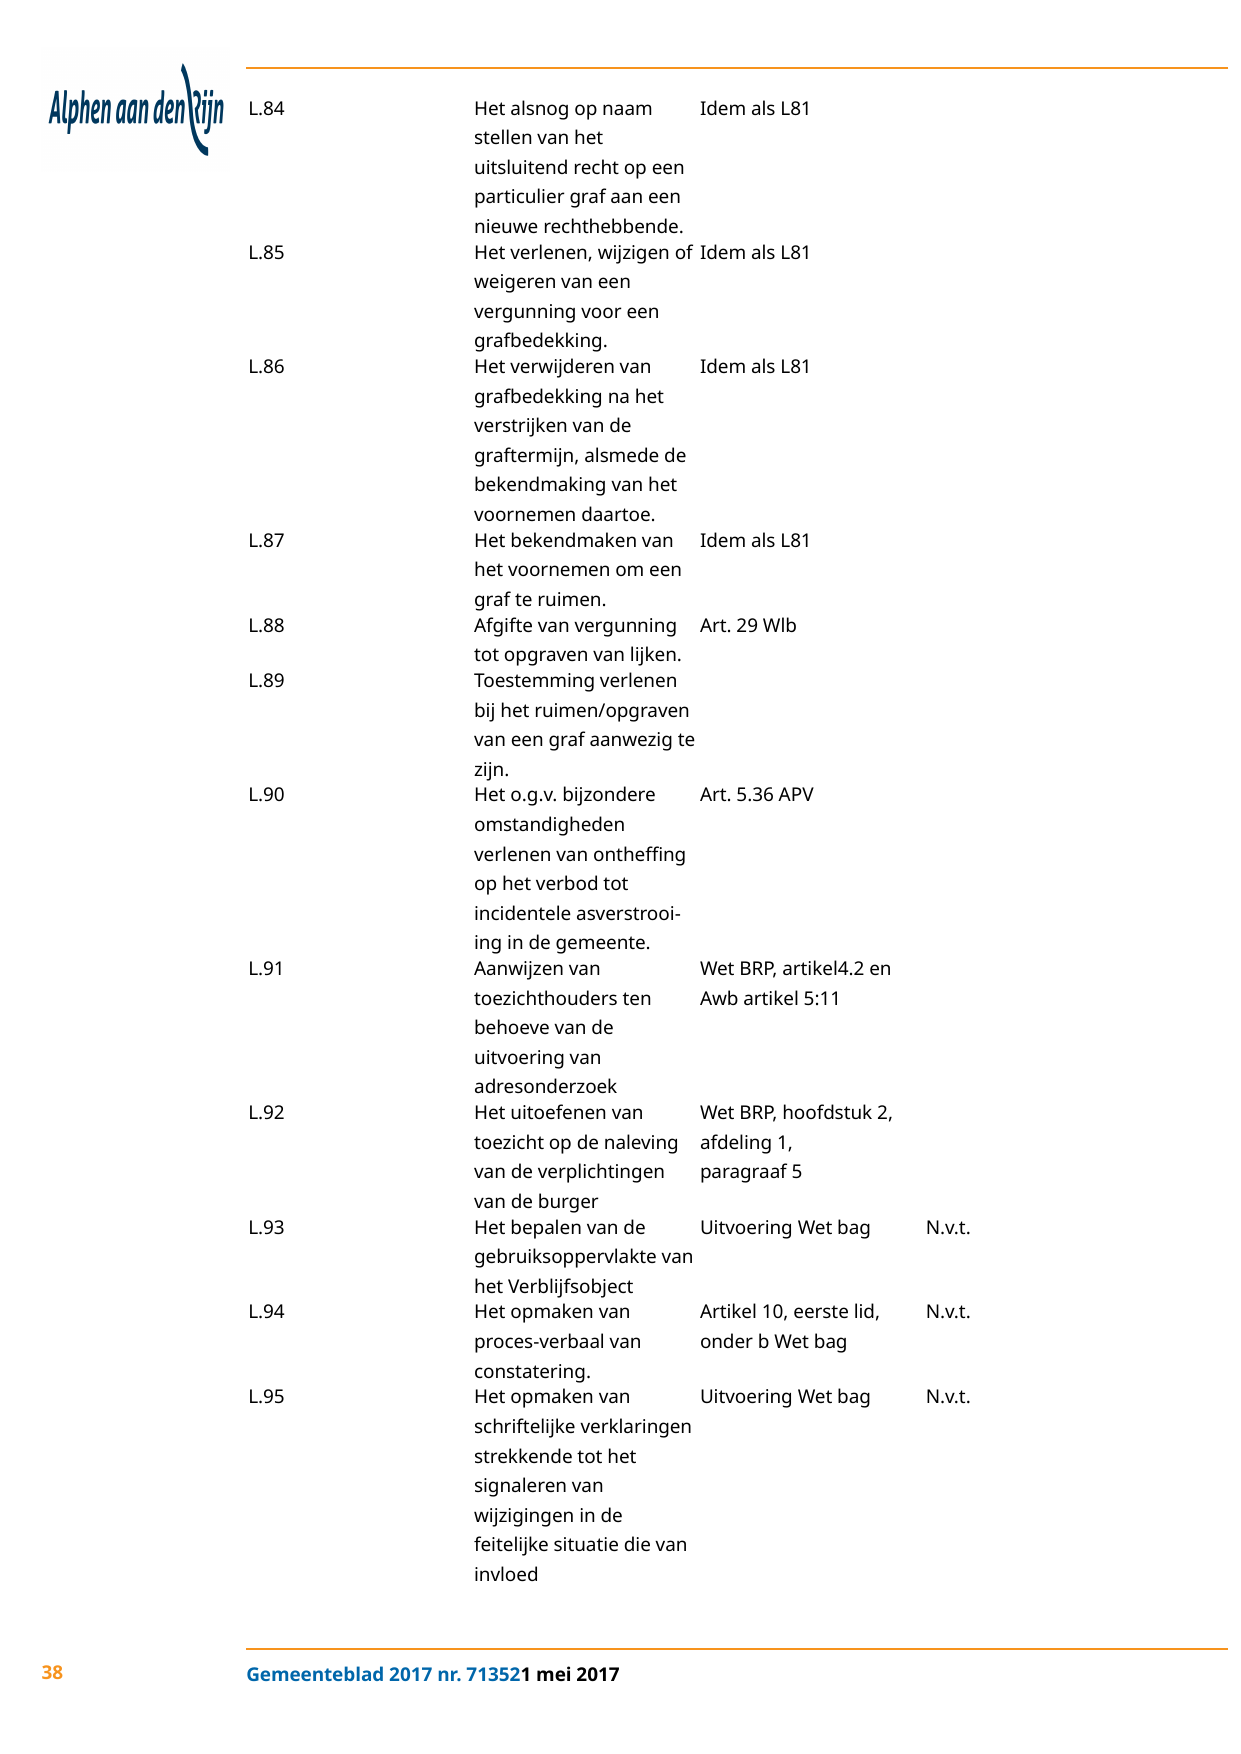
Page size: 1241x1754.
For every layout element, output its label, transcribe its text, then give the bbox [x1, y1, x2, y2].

table_cell L.91 [248, 955, 474, 1099]
table_cell Idem als L81 [700, 239, 926, 353]
table_cell Art. 5.36 APV [700, 782, 926, 955]
table_cell [700, 667, 926, 782]
table_cell Uitvoering Wet bag [700, 1384, 926, 1587]
table_cell L.88 [248, 612, 474, 667]
table_cell Wet BRP, artikel4.2 en Awb artikel 5:11 [700, 955, 926, 1099]
table_cell Idem als L81 [700, 353, 926, 527]
table_cell L.94 [248, 1299, 474, 1384]
table_cell [926, 239, 1152, 353]
table_cell L.90 [248, 782, 474, 955]
table_cell N.v.t. [926, 1384, 1152, 1587]
table_cell [926, 612, 1152, 667]
table_cell [926, 1099, 1152, 1214]
table_cell L.84 [248, 95, 474, 239]
table_cell Het verwijderen van grafbedekking na het verstrijken van de graftermijn, alsmede de bekendmaking van het voornemen daartoe. [474, 353, 700, 527]
table_cell Aanwijzen van toezichthouders ten behoeve van de uitvoering van adresonderzoek [474, 955, 700, 1099]
table_cell Art. 29 Wlb [700, 612, 926, 667]
table_cell Afgifte van vergunning tot opgraven van lijken. [474, 612, 700, 667]
table_cell Het opmaken van proces-verbaal van constatering. [474, 1299, 700, 1384]
table_cell [926, 955, 1152, 1099]
table_cell Het verlenen, wijzigen of weigeren van een vergunning voor een grafbedekking. [474, 239, 700, 353]
table_cell L.87 [248, 527, 474, 612]
table_cell L.95 [248, 1384, 474, 1587]
table_cell [926, 667, 1152, 782]
table_cell Toestemming verlenen bij het ruimen/opgraven van een graf aanwezig te zijn. [474, 667, 700, 782]
table_cell [926, 782, 1152, 955]
table_cell L.92 [248, 1099, 474, 1214]
table_cell L.86 [248, 353, 474, 527]
table_cell Het bepalen van de gebruiksoppervlakte van het Verblijfsobject [474, 1214, 700, 1299]
table_cell Het bekendmaken van het voornemen om een graf te ruimen. [474, 527, 700, 612]
table_cell Idem als L81 [700, 95, 926, 239]
table_cell N.v.t. [926, 1214, 1152, 1299]
table_cell Artikel 10, eerste lid, onder b Wet bag [700, 1299, 926, 1384]
table_cell Idem als L81 [700, 527, 926, 612]
table_cell L.89 [248, 667, 474, 782]
table_cell N.v.t. [926, 1299, 1152, 1384]
table_cell L.85 [248, 239, 474, 353]
table_cell Het alsnog op naam stellen van het uitsluitend recht op een particulier graf aan een nieuwe rechthebbende. [474, 95, 700, 239]
table_cell Het o.g.v. bijzondere omstandig­heden verlenen van ontheffing op het verbod tot incidentele asverstrooi­ing in de gemeente. [474, 782, 700, 955]
table_cell Het opmaken van schriftelijke verklaringen strekkende tot het signaleren van wijzigingen in de feitelijke situatie die van invloed [474, 1384, 700, 1587]
table_cell Het uitoefenen van toezicht op de naleving van de verplichtingen van de burger [474, 1099, 700, 1214]
table_cell L.93 [248, 1214, 474, 1299]
table_cell Uitvoering Wet bag [700, 1214, 926, 1299]
table_cell [926, 527, 1152, 612]
picture [41, 47, 231, 172]
table_cell Wet BRP, hoofdstuk 2, afdeling 1, paragraaf 5 [700, 1099, 926, 1214]
table_cell [926, 95, 1152, 239]
table_cell [926, 353, 1152, 527]
